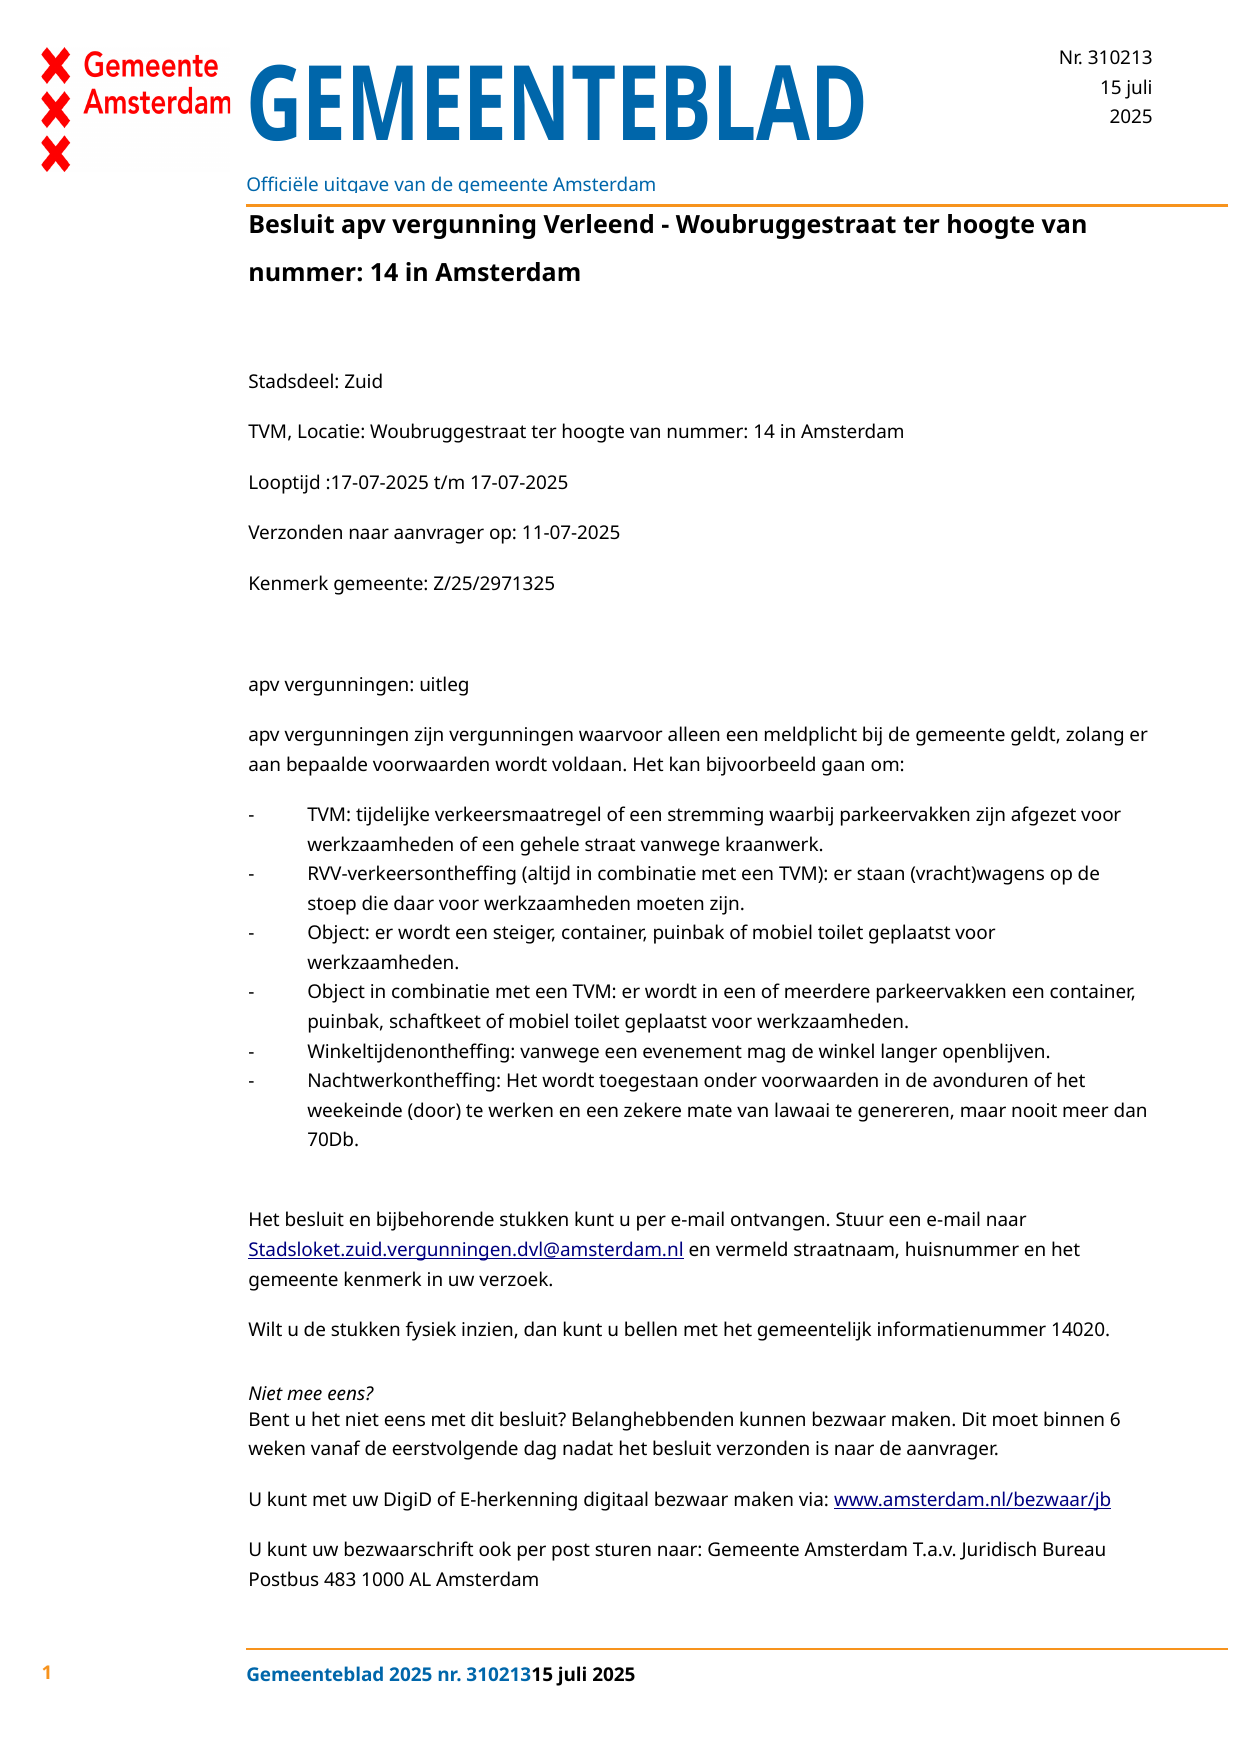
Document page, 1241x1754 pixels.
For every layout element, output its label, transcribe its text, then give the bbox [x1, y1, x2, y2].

picture [41, 47, 231, 172]
list Object in combinatie met een TVM: er wordt in een of meerdere parkeervakken een container, puinbak, schaftkeet of mobiel toilet geplaatst voor werkzaamheden. [248, 979, 1152, 1034]
text Wilt u de stukken fysiek inzien, dan kunt u bellen met het gemeentelijk informatienummer 14020. [248, 1316, 1152, 1342]
list Object: er wordt een steiger, container, puinbak of mobiel toilet geplaatst voor werkzaamheden. [248, 919, 1152, 975]
list TVM: tijdelijke verkeersmaatregel of een stremming waarbij parkeervakken zijn afgezet voor werkzaamheden of een gehele straat vanwege kraanwerk. [248, 801, 1152, 857]
text apv vergunningen: uitleg [248, 671, 1152, 697]
text Het besluit en bijbehorende stukken kunt u per e-mail ontvangen. Stuur een e-mail naar Stadsloket.zuid.vergunningen.dvl@amsterdam.nl en vermeld straatnaam, huisnummer en het gemeente kenmerk in uw verzoek. [248, 1207, 1152, 1292]
list Nachtwerkontheffing: Het wordt toegestaan onder voorwaarden in de avonduren of het weekeinde (door) te werken en een zekere mate van lawaai te genereren, maar nooit meer dan 70Db. [248, 1067, 1152, 1152]
text Stadsdeel: Zuid [248, 368, 1152, 394]
list RVV-verkeersontheffing (altijd in combinatie met een TVM): er staan (vracht)wagens op de stoep die daar voor werkzaamheden moeten zijn. [248, 860, 1152, 916]
text U kunt uw bezwaarschrift ook per post sturen naar: Gemeente Amsterdam T.a.v. Juridisch Bureau Postbus 483 1000 AL Amsterdam [248, 1536, 1152, 1592]
text U kunt met uw DigiD of E-herkenning digitaal bezwaar maken via: www.amsterdam.nl/bezwaar/jb [248, 1486, 1152, 1512]
list Winkeltijdenontheffing: vanwege een evenement mag de winkel langer openblijven. [248, 1038, 1152, 1064]
text Bent u het niet eens met dit besluit? Belanghebbenden kunnen bezwaar maken. Dit moet binnen 6 weken vanaf de eerstvolgende dag nadat het besluit verzonden is naar de aanvrager. [248, 1406, 1152, 1461]
text Verzonden naar aanvrager op: 11-07-2025 [248, 519, 1152, 545]
text Kenmerk gemeente: Z/25/2971325 [248, 570, 1152, 596]
text Niet mee eens? [248, 1380, 1152, 1406]
text TVM, Locatie: Woubruggestraat ter hoogte van nummer: 14 in Amsterdam [248, 419, 1152, 444]
text apv vergunningen zijn vergunningen waarvoor alleen een meldplicht bij de gemeente geldt, zolang er aan bepaalde voorwaarden wordt voldaan. Het kan bijvoorbeeld gaan om: [248, 721, 1152, 777]
text Besluit apv vergunning Verleend - Woubruggestraat ter hoogte van nummer: 14 in Amsterdam [248, 207, 1152, 288]
text Looptijd :17-07-2025 t/m 17-07-2025 [248, 469, 1152, 495]
